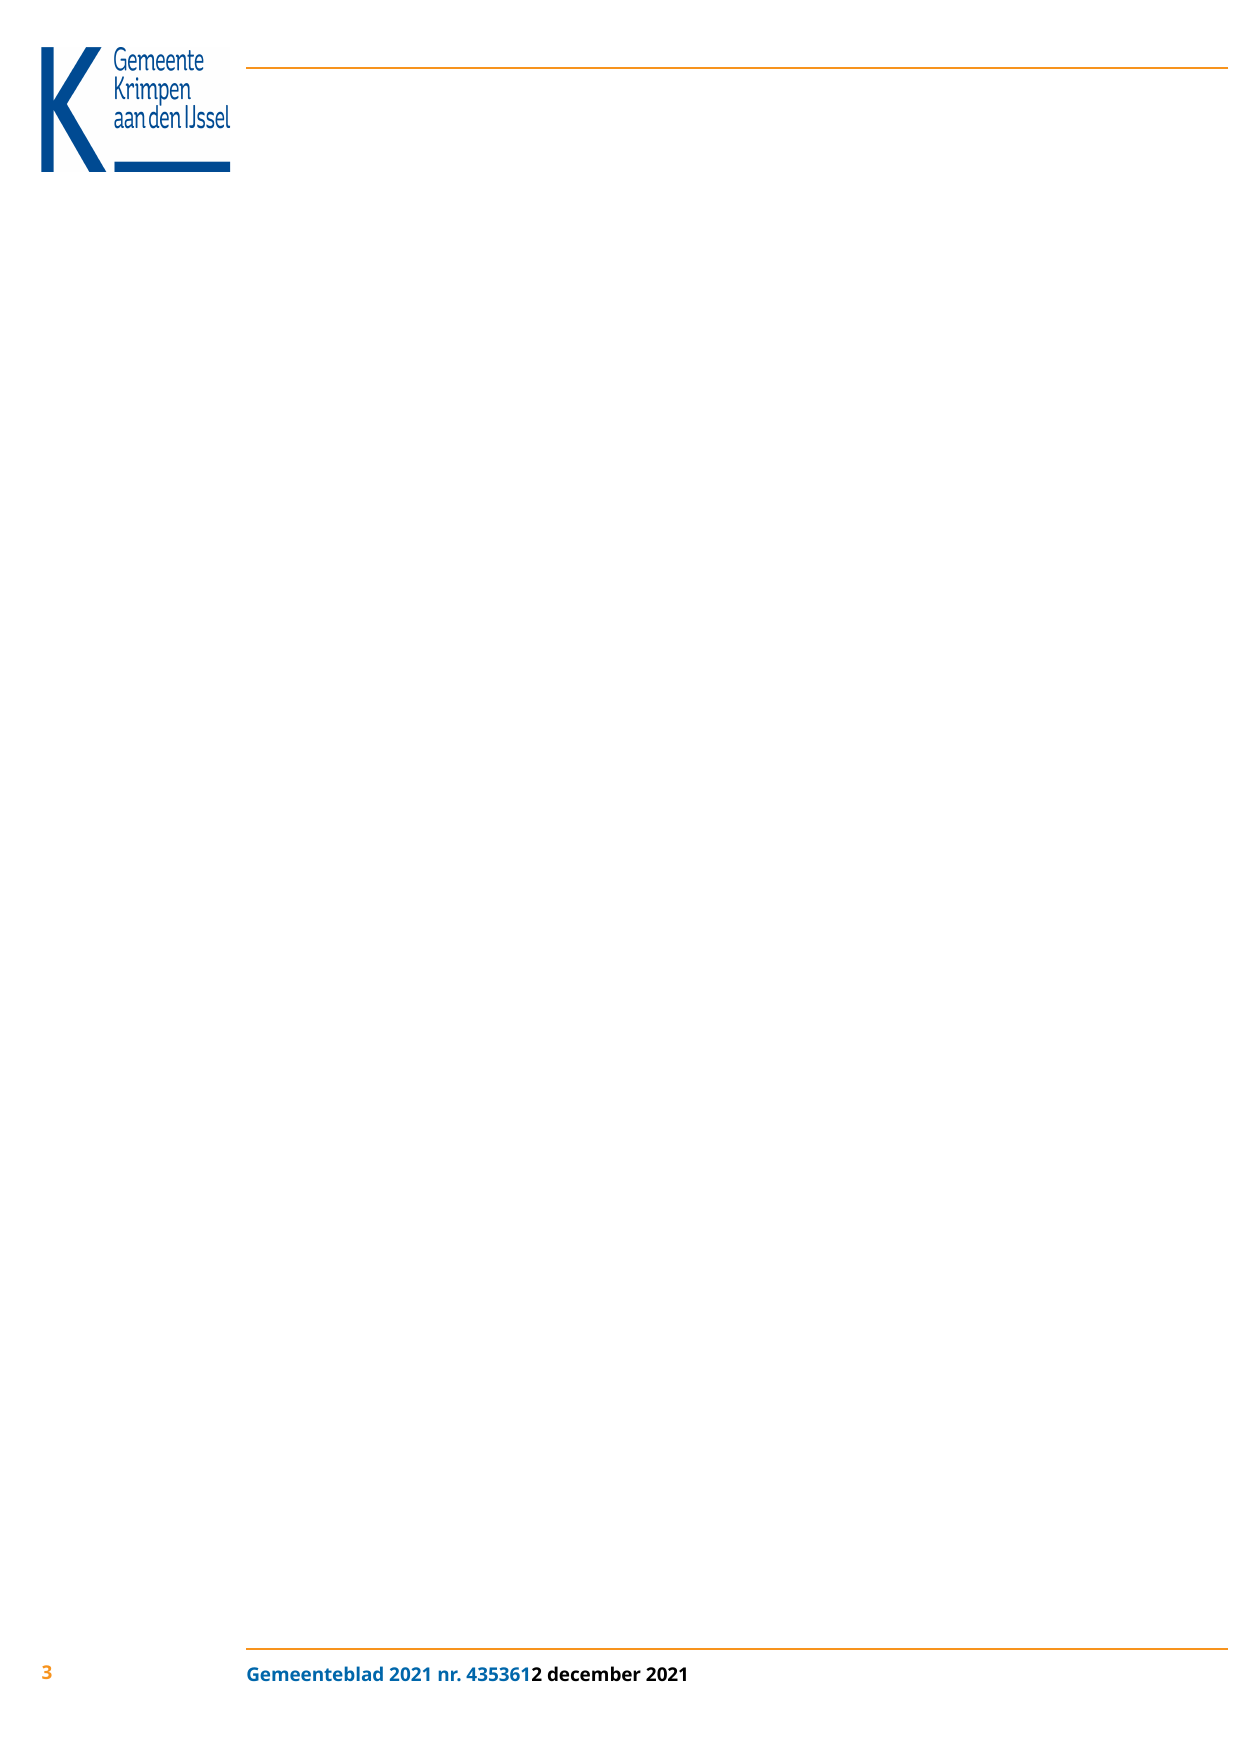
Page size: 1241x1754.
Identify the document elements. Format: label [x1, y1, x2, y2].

picture [41, 47, 231, 172]
